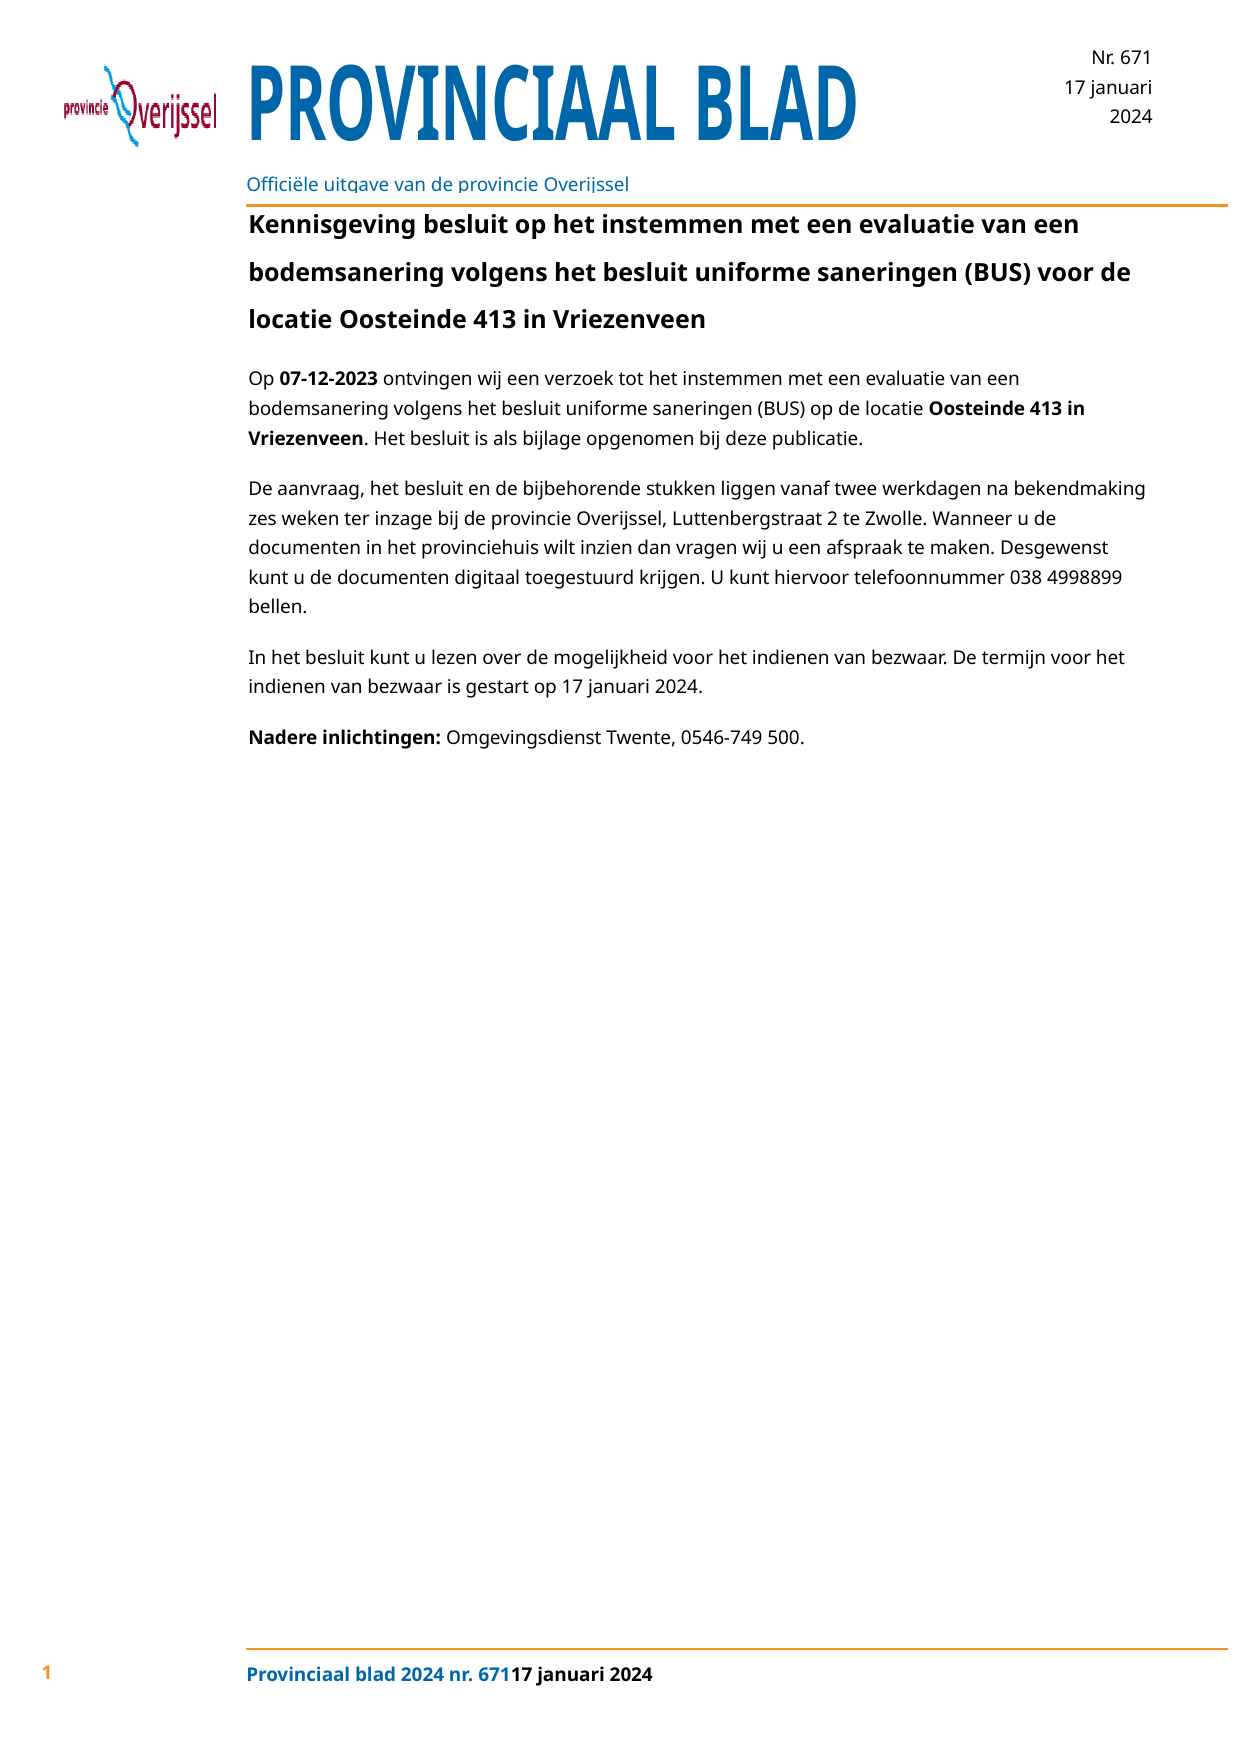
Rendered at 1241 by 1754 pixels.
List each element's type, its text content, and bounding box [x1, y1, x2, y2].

text Kennisgeving besluit op het instemmen met een evaluatie van een bodemsanering volgens het besluit uniforme saneringen (BUS) voor de locatie Oosteinde 413 in Vriezenveen [248, 207, 1152, 336]
text Op 07-12-2023 ontvingen wij een verzoek tot het instemmen met een evaluatie van een bodemsanering volgens het besluit uniforme saneringen (BUS) op de locatie Oosteinde 413 in Vriezenveen. Het besluit is als bijlage opgenomen bij deze publicatie. [248, 366, 1152, 450]
text De aanvraag, het besluit en de bijbehorende stukken liggen vanaf twee werkdagen na bekendmaking zes weken ter inzage bij de provincie Overijssel, Luttenbergstraat 2 te Zwolle. Wanneer u de documenten in het provinciehuis wilt inzien dan vragen wij u een afspraak te maken. Desgewenst kunt u de documenten digitaal toegestuurd krijgen. U kunt hiervoor telefoonnummer 038 4998899 bellen. [248, 475, 1152, 619]
text In het besluit kunt u lezen over de mogelijkheid voor het indienen van bezwaar. De termijn voor het indienen van bezwaar is gestart op 17 januari 2024. [248, 644, 1152, 699]
text Nadere inlichtingen: Omgevingsdienst Twente, 0546-749 500. [248, 724, 1152, 749]
picture [41, 47, 231, 172]
